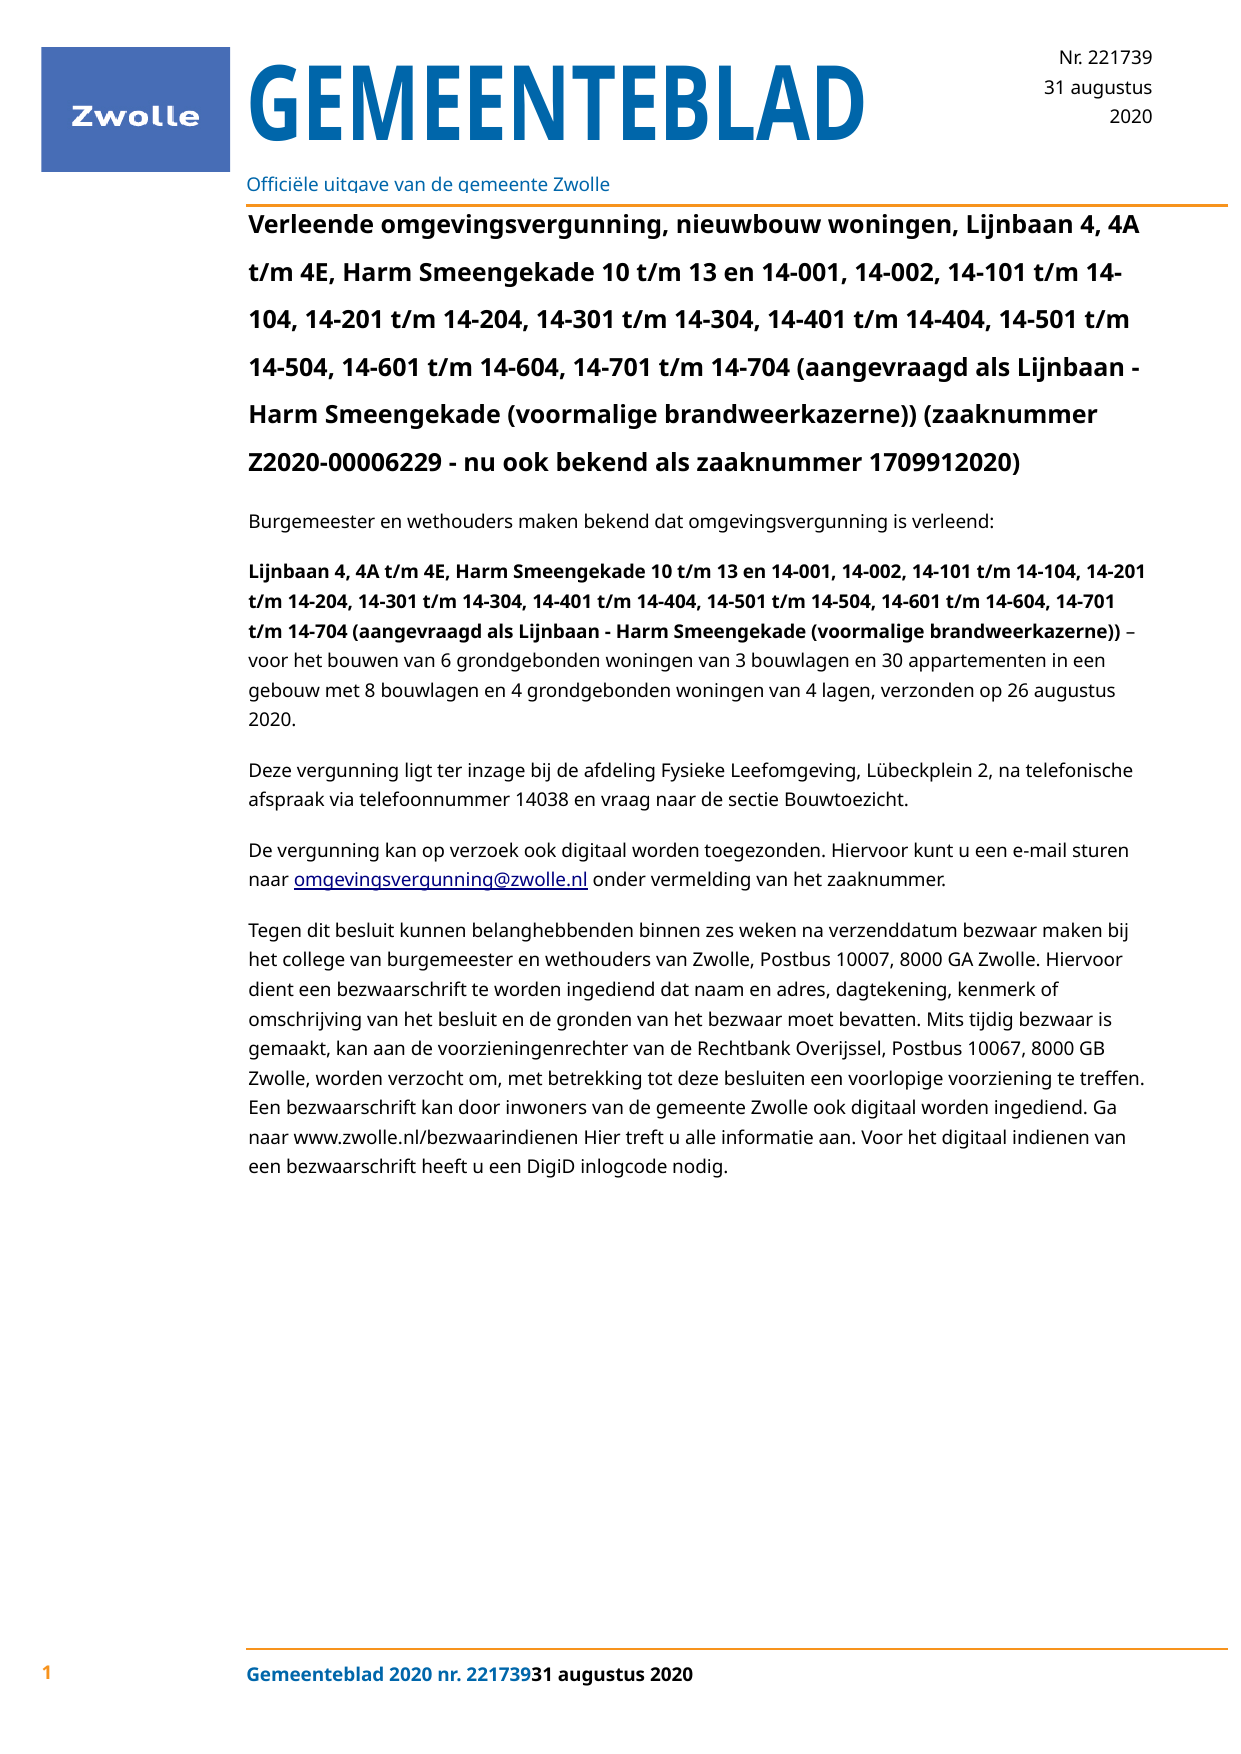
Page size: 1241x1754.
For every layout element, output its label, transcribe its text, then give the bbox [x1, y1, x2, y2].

text Tegen dit besluit kunnen belanghebbenden binnen zes weken na verzenddatum bezwaar maken bij het college van burgemeester en wethouders van Zwolle, Postbus 10007, 8000 GA Zwolle. Hiervoor dient een bezwaarschrift te worden ingediend dat naam en adres, dagtekening, kenmerk of omschrijving van het besluit en de gronden van het bezwaar moet bevatten. Mits tijdig bezwaar is gemaakt, kan aan de voorzieningenrechter van de Rechtbank Overijssel, Postbus 10067, 8000 GB Zwolle, worden verzocht om, met betrekking tot deze besluiten een voorlopige voorziening te treffen. Een bezwaarschrift kan door inwoners van de gemeente Zwolle ook digitaal worden ingediend. Ga naar www.zwolle.nl/bezwaarindienen Hier treft u alle informatie aan. Voor het digitaal indienen van een bezwaarschrift heeft u een DigiD inlogcode nodig. [248, 917, 1152, 1179]
picture [41, 47, 231, 172]
text Deze vergunning ligt ter inzage bij de afdeling Fysieke Leefomgeving, Lübeckplein 2, na telefonische afspraak via telefoonnummer 14038 en vraag naar de sectie Bouwtoezicht. [248, 757, 1152, 812]
text Verleende omgevingsvergunning, nieuwbouw woningen, Lijnbaan 4, 4A t/m 4E, Harm Smeengekade 10 t/m 13 en 14-001, 14-002, 14-101 t/m 14-104, 14-201 t/m 14-204, 14-301 t/m 14-304, 14-401 t/m 14-404, 14-501 t/m 14-504, 14-601 t/m 14-604, 14-701 t/m 14-704 (aangevraagd als Lijnbaan - Harm Smeengekade (voormalige brandweerkazerne)) (zaaknummer Z2020-00006229 - nu ook bekend als zaaknummer 1709912020) [248, 207, 1152, 479]
text De vergunning kan op verzoek ook digitaal worden toegezonden. Hiervoor kunt u een e-mail sturen naar omgevingsvergunning@zwolle.nl onder vermelding van het zaaknummer. [248, 837, 1152, 892]
text Burgemeester en wethouders maken bekend dat omgevingsvergunning is verleend: [248, 508, 1152, 534]
text Lijnbaan 4, 4A t/m 4E, Harm Smeengekade 10 t/m 13 en 14-001, 14-002, 14-101 t/m 14-104, 14-201 t/m 14-204, 14-301 t/m 14-304, 14-401 t/m 14-404, 14-501 t/m 14-504, 14-601 t/m 14-604, 14-701 t/m 14-704 (aangevraagd als Lijnbaan - Harm Smeengekade (voormalige brandweerkazerne)) – voor het bouwen van 6 grondgebonden woningen van 3 bouwlagen en 30 appartementen in een gebouw met 8 bouwlagen en 4 grondgebonden woningen van 4 lagen, verzonden op 26 augustus 2020. [248, 559, 1152, 732]
